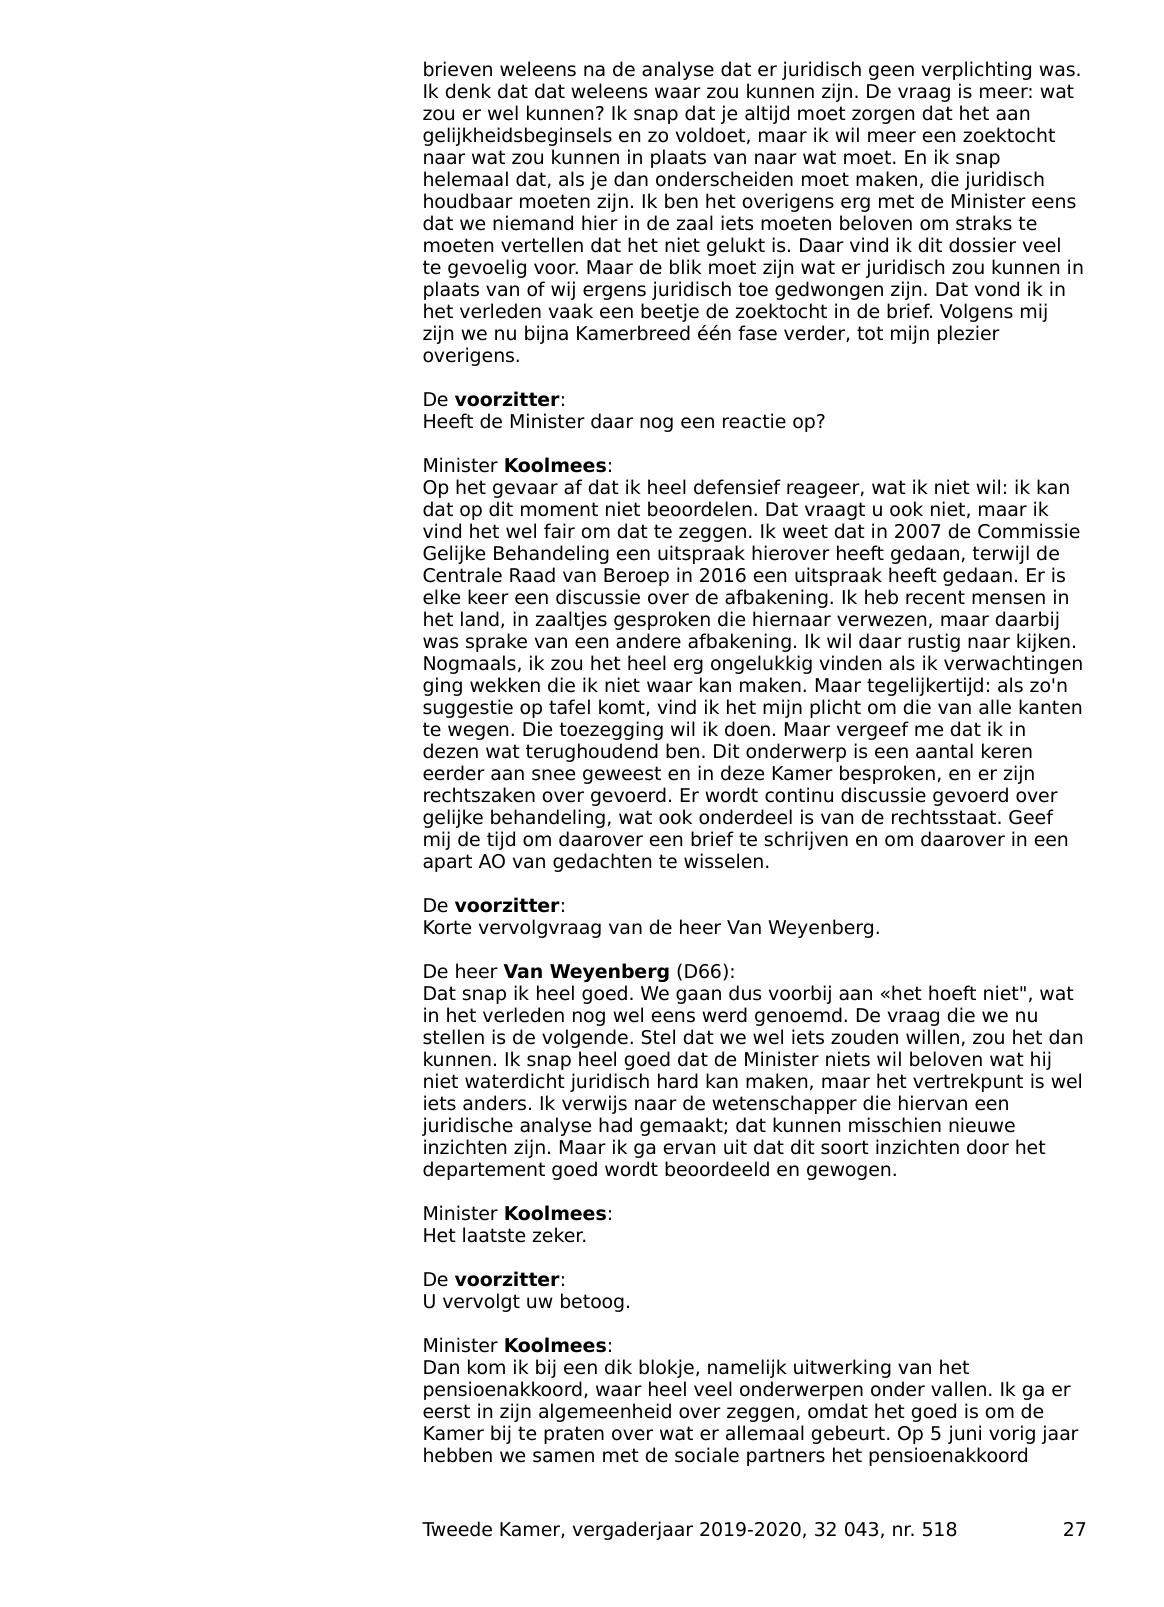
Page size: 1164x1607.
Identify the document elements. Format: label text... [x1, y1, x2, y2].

text De voorzitter: [422, 1269, 1087, 1291]
text U vervolgt uw betoog. [422, 1291, 1087, 1313]
text Minister Koolmees: [422, 1335, 1087, 1357]
text Dan kom ik bij een dik blokje, namelijk uitwerking van het pensioenakkoord, waar heel veel onderwerpen onder vallen. Ik ga er eerst in zijn algemeenheid over zeggen, omdat het goed is om de Kamer bij te praten over wat er allemaal gebeurt. Op 5 juni vorig jaar hebben we samen met de sociale partners het pensioenakkoord [422, 1357, 1087, 1467]
text Minister Koolmees: [422, 1203, 1087, 1225]
text brieven weleens na de analyse dat er juridisch geen verplichting was. Ik denk dat dat weleens waar zou kunnen zijn. De vraag is meer: wat zou er wel kunnen? Ik snap dat je altijd moet zorgen dat het aan gelijkheidsbeginsels en zo voldoet, maar ik wil meer een zoektocht naar wat zou kunnen in plaats van naar wat moet. En ik snap helemaal dat, als je dan onderscheiden moet maken, die juridisch houdbaar moeten zijn. Ik ben het overigens erg met de Minister eens dat we niemand hier in de zaal iets moeten beloven om straks te moeten vertellen dat het niet gelukt is. Daar vind ik dit dossier veel te gevoelig voor. Maar de blik moet zijn wat er juridisch zou kunnen in plaats van of wij ergens juridisch toe gedwongen zijn. Dat vond ik in het verleden vaak een beetje de zoektocht in de brief. Volgens mij zijn we nu bijna Kamerbreed één fase verder, tot mijn plezier overigens. [422, 59, 1087, 367]
text Heeft de Minister daar nog een reactie op? [422, 411, 1087, 433]
text Het laatste zeker. [422, 1225, 1087, 1247]
text De voorzitter: [422, 389, 1087, 411]
text De voorzitter: [422, 895, 1087, 917]
text Minister Koolmees: [422, 455, 1087, 477]
text Op het gevaar af dat ik heel defensief reageer, wat ik niet wil: ik kan dat op dit moment niet beoordelen. Dat vraagt u ook niet, maar ik vind het wel fair om dat te zeggen. Ik weet dat in 2007 de Commissie Gelijke Behandeling een uitspraak hierover heeft gedaan, terwijl de Centrale Raad van Beroep in 2016 een uitspraak heeft gedaan. Er is elke keer een discussie over de afbakening. Ik heb recent mensen in het land, in zaaltjes gesproken die hiernaar verwezen, maar daarbij was sprake van een andere afbakening. Ik wil daar rustig naar kijken. Nogmaals, ik zou het heel erg ongelukkig vinden als ik verwachtingen ging wekken die ik niet waar kan maken. Maar tegelijkertijd: als zo'n suggestie op tafel komt, vind ik het mijn plicht om die van alle kanten te wegen. Die toezegging wil ik doen. Maar vergeef me dat ik in dezen wat terughoudend ben. Dit onderwerp is een aantal keren eerder aan snee geweest en in deze Kamer besproken, en er zijn rechtszaken over gevoerd. Er wordt continu discussie gevoerd over gelijke behandeling, wat ook onderdeel is van de rechtsstaat. Geef mij de tijd om daarover een brief te schrijven en om daarover in een apart AO van gedachten te wisselen. [422, 477, 1087, 873]
text Korte vervolgvraag van de heer Van Weyenberg. [422, 917, 1087, 939]
text Dat snap ik heel goed. We gaan dus voorbij aan «het hoeft niet", wat in het verleden nog wel eens werd genoemd. De vraag die we nu stellen is de volgende. Stel dat we wel iets zouden willen, zou het dan kunnen. Ik snap heel goed dat de Minister niets wil beloven wat hij niet waterdicht juridisch hard kan maken, maar het vertrekpunt is wel iets anders. Ik verwijs naar de wetenschapper die hiervan een juridische analyse had gemaakt; dat kunnen misschien nieuwe inzichten zijn. Maar ik ga ervan uit dat dit soort inzichten door het departement goed wordt beoordeeld en gewogen. [422, 983, 1087, 1181]
text De heer Van Weyenberg (D66): [422, 961, 1087, 983]
